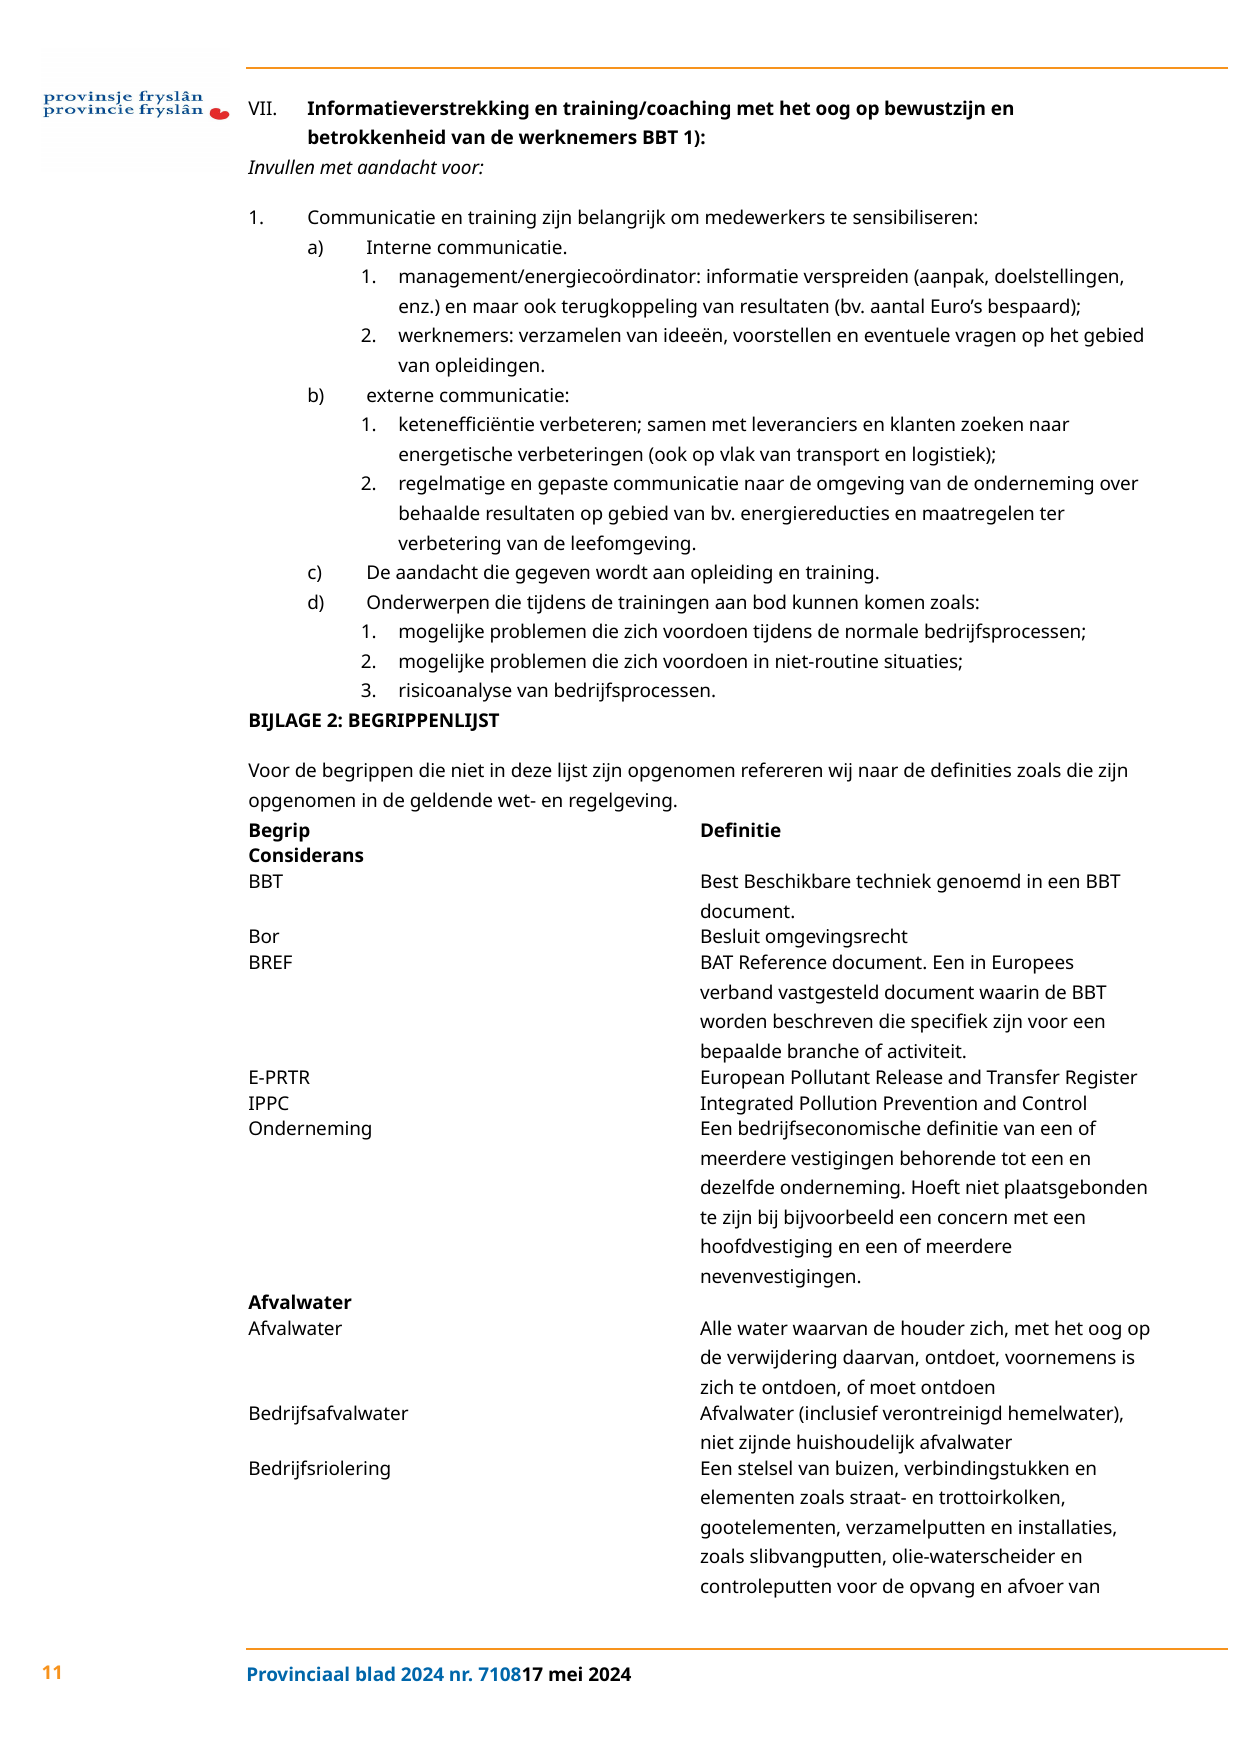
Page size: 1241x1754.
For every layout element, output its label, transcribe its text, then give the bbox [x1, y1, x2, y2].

table_header Definitie [700, 817, 1152, 843]
list risicoanalyse van bedrijfsprocessen. [361, 678, 1152, 703]
table_cell Alle water waarvan de houder zich, met het oog op de verwijdering daarvan, ontdoet, voornemens is zich te ontdoen, of moet ontdoen [700, 1315, 1152, 1400]
list Interne communicatie. [307, 234, 1152, 260]
table_cell Considerans [248, 843, 700, 868]
table_cell [700, 843, 1152, 868]
list ketenefficiëntie verbeteren; samen met leveranciers en klanten zoeken naar energetische verbeteringen (ook op vlak van transport en logistiek); [361, 411, 1152, 467]
list werknemers: verzamelen van ideeën, voorstellen en eventuele vragen op het gebied van opleidingen. [361, 323, 1152, 378]
table_cell BBT [248, 869, 700, 924]
text Voor de begrippen die niet in deze lijst zijn opgenomen refereren wij naar de definities zoals die zijn opgenomen in de geldende wet- en regelgeving. [248, 758, 1152, 813]
table_cell [700, 1289, 1152, 1315]
table_cell Integrated Pollution Prevention and Control [700, 1090, 1152, 1115]
table_cell European Pollutant Release and Transfer Register [700, 1064, 1152, 1090]
list Communicatie en training zijn belangrijk om medewerkers te sensibiliseren: [248, 204, 1152, 230]
table_cell E-PRTR [248, 1064, 700, 1090]
text BIJLAGE 2: BEGRIPPENLIJST [248, 707, 1152, 733]
text Invullen met aandacht voor: [248, 154, 1152, 180]
picture [41, 47, 231, 172]
table_cell Een stelsel van buizen, verbindingstukken en elementen zoals straat- en trottoirkolken, gootelementen, verzamelputten en installaties, zoals slibvangputten, olie-waterscheider en controleputten voor de opvang en afvoer van [700, 1455, 1152, 1599]
table_cell Bedrijfsriolering [248, 1455, 700, 1599]
list mogelijke problemen die zich voordoen tijdens de normale bedrijfsprocessen; [361, 618, 1152, 644]
table_cell BAT Reference document. Een in Europees verband vastgesteld document waarin de BBT worden beschreven die specifiek zijn voor een bepaalde branche of activiteit. [700, 950, 1152, 1064]
table_cell IPPC [248, 1090, 700, 1115]
table_cell Een bedrijfseconomische definitie van een of meerdere vestigingen behorende tot een en dezelfde onderneming. Hoeft niet plaatsgebonden te zijn bij bijvoorbeeld een concern met een hoofdvestiging en een of meerdere nevenvestigingen. [700, 1115, 1152, 1289]
list mogelijke problemen die zich voordoen in niet-routine situaties; [361, 648, 1152, 674]
table_cell Onderneming [248, 1115, 700, 1289]
table_cell Bor [248, 924, 700, 949]
table_cell Afvalwater [248, 1289, 700, 1315]
list De aandacht die gegeven wordt aan opleiding en training. [307, 559, 1152, 585]
table_cell Afvalwater [248, 1315, 700, 1400]
list Onderwerpen die tijdens de trainingen aan bod kunnen komen zoals: [307, 589, 1152, 615]
list externe communicatie: [307, 382, 1152, 408]
list management/energiecoördinator: informatie verspreiden (aanpak, doelstellingen, enz.) en maar ook terugkoppeling van resultaten (bv. aantal Euro’s bespaard); [361, 263, 1152, 319]
list Informatieverstrekking en training/coaching met het oog op bewustzijn en betrokkenheid van de werknemers BBT 1): [248, 95, 1152, 150]
list regelmatige en gepaste communicatie naar de omgeving van de onderneming over behaalde resultaten op gebied van bv. energiereducties en maatregelen ter verbetering van de leefomgeving. [361, 471, 1152, 556]
table_cell Afvalwater (inclusief verontreinigd hemelwater), niet zijnde huishoudelijk afvalwater [700, 1400, 1152, 1455]
table_header Begrip [248, 817, 700, 843]
table_cell Bedrijfsafvalwater [248, 1400, 700, 1455]
table_cell Besluit omgevingsrecht [700, 924, 1152, 949]
table_cell BREF [248, 950, 700, 1064]
table_cell Best Beschikbare techniek genoemd in een BBT document. [700, 869, 1152, 924]
